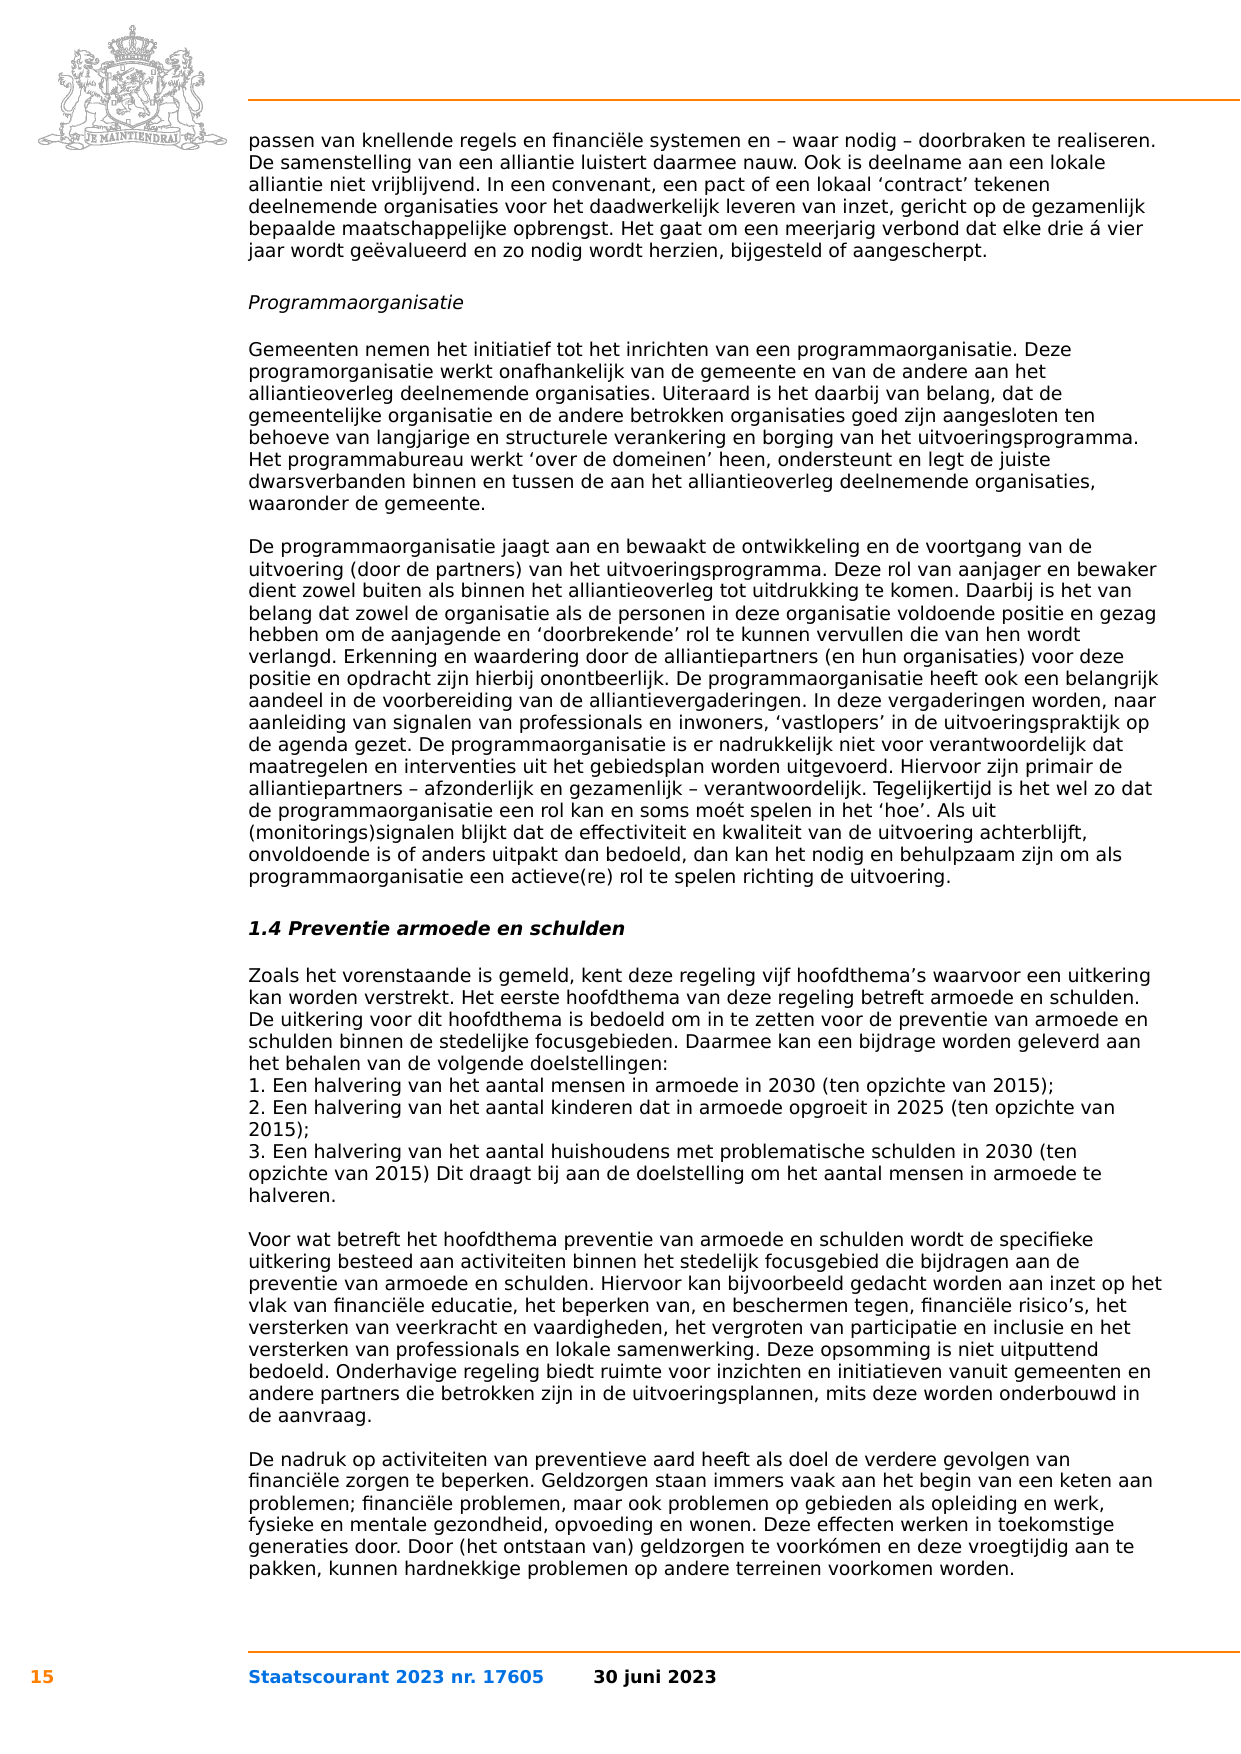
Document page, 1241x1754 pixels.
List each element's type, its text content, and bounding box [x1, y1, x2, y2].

text 3. Een halvering van het aantal huishoudens met problematische schulden in 2030 (ten opzichte van 2015) Dit draagt bij aan de doelstelling om het aantal mensen in armoede te halveren. [248, 1141, 1163, 1207]
text Voor wat betreft het hoofdthema preventie van armoede en schulden wordt de specifieke uitkering besteed aan activiteiten binnen het stedelijk focusgebied die bijdragen aan de preventie van armoede en schulden. Hiervoor kan bijvoorbeeld gedacht worden aan inzet op het vlak van financiële educatie, het beperken van, en beschermen tegen, financiële risico’s, het versterken van veerkracht en vaardigheden, het vergroten van participatie en inclusie en het versterken van professionals en lokale samenwerking. Deze opsomming is niet uitputtend bedoeld. Onderhavige regeling biedt ruimte voor inzichten en initiatieven vanuit gemeenten en andere partners die betrokken zijn in de uitvoeringsplannen, mits deze worden onderbouwd in de aanvraag. [248, 1229, 1163, 1427]
text 2. Een halvering van het aantal kinderen dat in armoede opgroeit in 2025 (ten opzichte van 2015); [248, 1097, 1163, 1141]
subtitle 1.4 Preventie armoede en schulden [248, 918, 1163, 940]
text De nadruk op activiteiten van preventieve aard heeft als doel de verdere gevolgen van financiële zorgen te beperken. Geldzorgen staan immers vaak aan het begin van een keten aan problemen; financiële problemen, maar ook problemen op gebieden als opleiding en werk, fysieke en mentale gezondheid, opvoeding en wonen. Deze effecten werken in toekomstige generaties door. Door (het ontstaan van) geldzorgen te voorkómen en deze vroegtijdig aan te pakken, kunnen hardnekkige problemen op andere terreinen voorkomen worden. [248, 1448, 1163, 1580]
subtitle Programmaorganisatie [248, 292, 1163, 314]
text Zoals het vorenstaande is gemeld, kent deze regeling vijf hoofdthema’s waarvoor een uitkering kan worden verstrekt. Het eerste hoofdthema van deze regeling betreft armoede en schulden. De uitkering voor dit hoofdthema is bedoeld om in te zetten voor de preventie van armoede en schulden binnen de stedelijke focusgebieden. Daarmee kan een bijdrage worden geleverd aan het behalen van de volgende doelstellingen: [248, 965, 1163, 1075]
picture [38, 25, 227, 150]
text 1. Een halvering van het aantal mensen in armoede in 2030 (ten opzichte van 2015); [248, 1075, 1163, 1097]
text De programmaorganisatie jaagt aan en bewaakt de ontwikkeling en de voortgang van de uitvoering (door de partners) van het uitvoeringsprogramma. Deze rol van aanjager en bewaker dient zowel buiten als binnen het alliantieoverleg tot uitdrukking te komen. Daarbij is het van belang dat zowel de organisatie als de personen in deze organisatie voldoende positie en gezag hebben om de aanjagende en ‘doorbrekende’ rol te kunnen vervullen die van hen wordt verlangd. Erkenning en waardering door de alliantiepartners (en hun organisaties) voor deze positie en opdracht zijn hierbij onontbeerlijk. De programmaorganisatie heeft ook een belangrijk aandeel in de voorbereiding van de alliantievergaderingen. In deze vergaderingen worden, naar aanleiding van signalen van professionals en inwoners, ‘vastlopers’ in de uitvoeringspraktijk op de agenda gezet. De programmaorganisatie is er nadrukkelijk niet voor verantwoordelijk dat maatregelen en interventies uit het gebiedsplan worden uitgevoerd. Hiervoor zijn primair de alliantiepartners – afzonderlijk en gezamenlijk – verantwoordelijk. Tegelijkertijd is het wel zo dat de programmaorganisatie een rol kan en soms moét spelen in het ‘hoe’. Als uit (monitorings)signalen blijkt dat de effectiviteit en kwaliteit van de uitvoering achterblijft, onvoldoende is of anders uitpakt dan bedoeld, dan kan het nodig en behulpzaam zijn om als programmaorganisatie een actieve(re) rol te spelen richting de uitvoering. [248, 536, 1163, 888]
text Gemeenten nemen het initiatief tot het inrichten van een programmaorganisatie. Deze programorganisatie werkt onafhankelijk van de gemeente en van de andere aan het alliantieoverleg deelnemende organisaties. Uiteraard is het daarbij van belang, dat de gemeentelijke organisatie en de andere betrokken organisaties goed zijn aangesloten ten behoeve van langjarige en structurele verankering en borging van het uitvoeringsprogramma. Het programmabureau werkt ‘over de domeinen’ heen, ondersteunt en legt de juiste dwarsverbanden binnen en tussen de aan het alliantieoverleg deelnemende organisaties, waaronder de gemeente. [248, 339, 1163, 514]
text passen van knellende regels en financiële systemen en – waar nodig – doorbraken te realiseren. De samenstelling van een alliantie luistert daarmee nauw. Ook is deelname aan een lokale alliantie niet vrijblijvend. In een convenant, een pact of een lokaal ‘contract’ tekenen deelnemende organisaties voor het daadwerkelijk leveren van inzet, gericht op de gezamenlijk bepaalde maatschappelijke opbrengst. Het gaat om een meerjarig verbond dat elke drie á vier jaar wordt geëvalueerd en zo nodig wordt herzien, bijgesteld of aangescherpt. [248, 130, 1163, 262]
